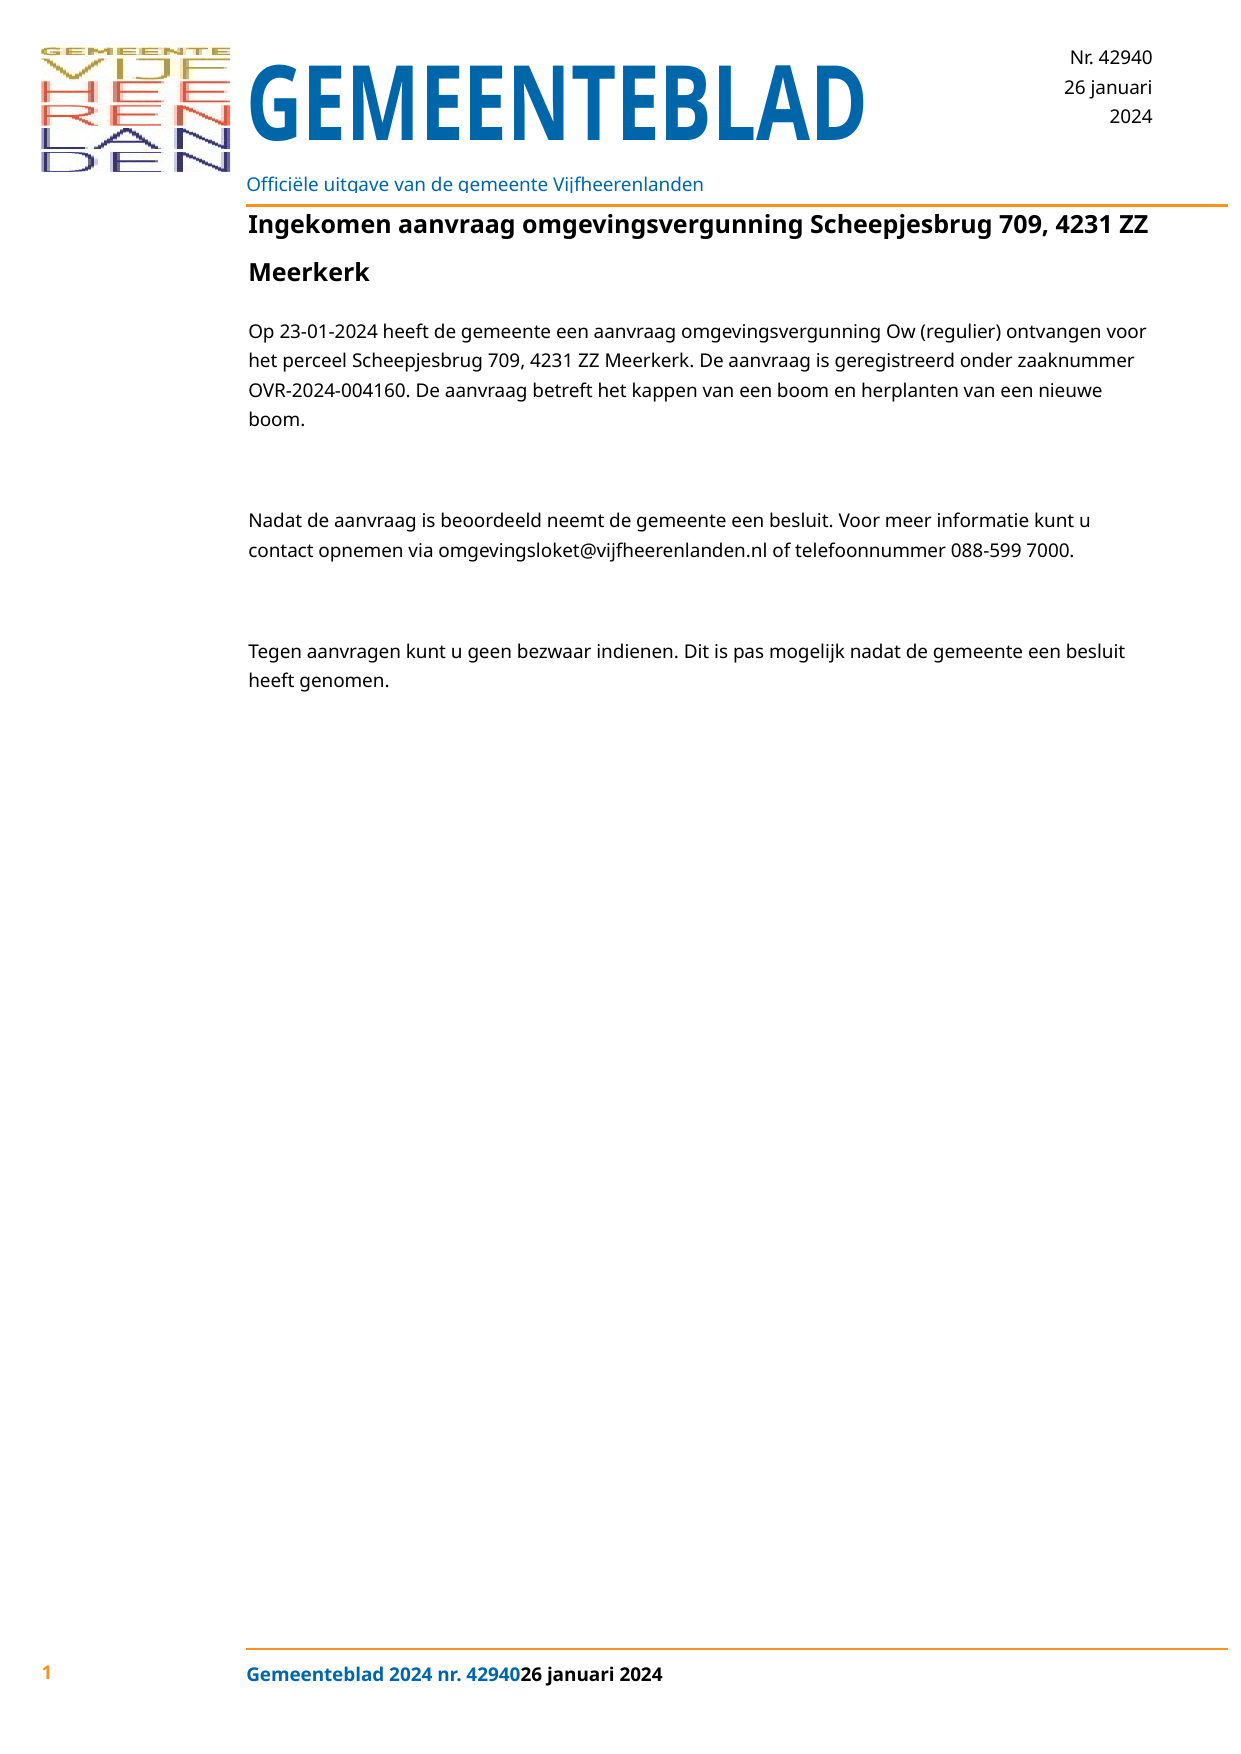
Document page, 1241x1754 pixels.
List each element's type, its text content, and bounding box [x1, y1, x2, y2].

text Ingekomen aanvraag omgevingsvergunning Scheepjesbrug 709, 4231 ZZ Meerkerk [248, 207, 1152, 288]
text Nadat de aanvraag is beoordeeld neemt de gemeente een besluit. Voor meer informatie kunt u contact opnemen via omgevingsloket@vijfheerenlanden.nl of telefoonnummer 088-599 7000. [248, 507, 1152, 563]
text Op 23-01-2024 heeft de gemeente een aanvraag omgevingsvergunning Ow (regulier) ontvangen voor het perceel Scheepjesbrug 709, 4231 ZZ Meerkerk. De aanvraag is geregistreerd onder zaaknummer OVR-2024-004160. De aanvraag betreft het kappen van een boom en herplanten van een nieuwe boom. [248, 318, 1152, 432]
picture [41, 47, 231, 172]
text Tegen aanvragen kunt u geen bezwaar indienen. Dit is pas mogelijk nadat de gemeente een besluit heeft genomen. [248, 638, 1152, 693]
